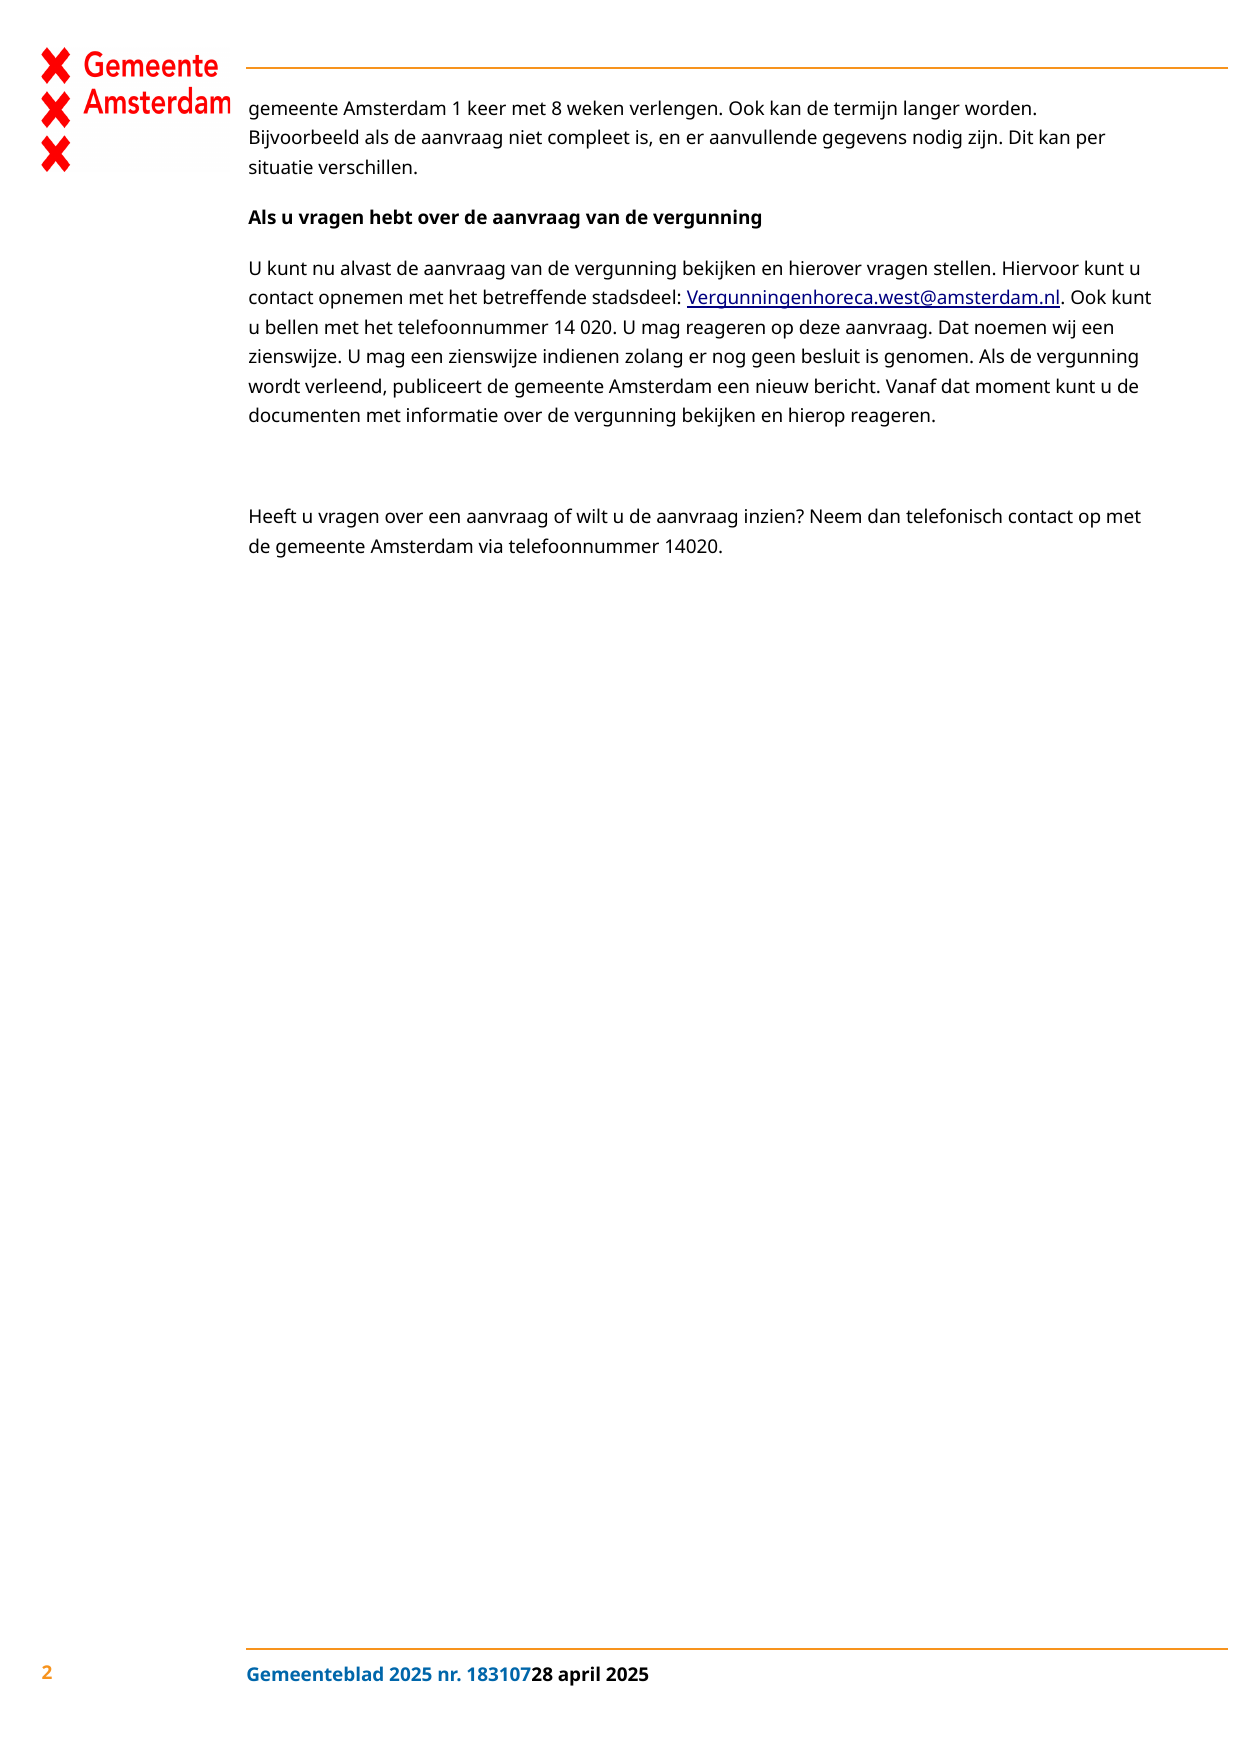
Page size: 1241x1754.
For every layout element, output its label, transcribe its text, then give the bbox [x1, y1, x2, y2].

text gemeente Amsterdam 1 keer met 8 weken verlengen. Ook kan de termijn langer worden. Bijvoorbeeld als de aanvraag niet compleet is, en er aanvullende gegevens nodig zijn. Dit kan per situatie verschillen. [248, 95, 1152, 180]
text Heeft u vragen over een aanvraag of wilt u de aanvraag inzien? Neem dan telefonisch contact op met de gemeente Amsterdam via telefoonnummer 14020. [248, 503, 1152, 559]
picture [41, 47, 231, 172]
text Als u vragen hebt over de aanvraag van de vergunning [248, 204, 1152, 230]
text U kunt nu alvast de aanvraag van de vergunning bekijken en hierover vragen stellen. Hiervoor kunt u contact opnemen met het betreffende stadsdeel: Vergunningenhoreca.west@amsterdam.nl. Ook kunt u bellen met het telefoonnummer 14 020. U mag reageren op deze aanvraag. Dat noemen wij een zienswijze. U mag een zienswijze indienen zolang er nog geen besluit is genomen. Als de vergunning wordt verleend, publiceert de gemeente Amsterdam een nieuw bericht. Vanaf dat moment kunt u de documenten met informatie over de vergunning bekijken en hierop reageren. [248, 255, 1152, 428]
